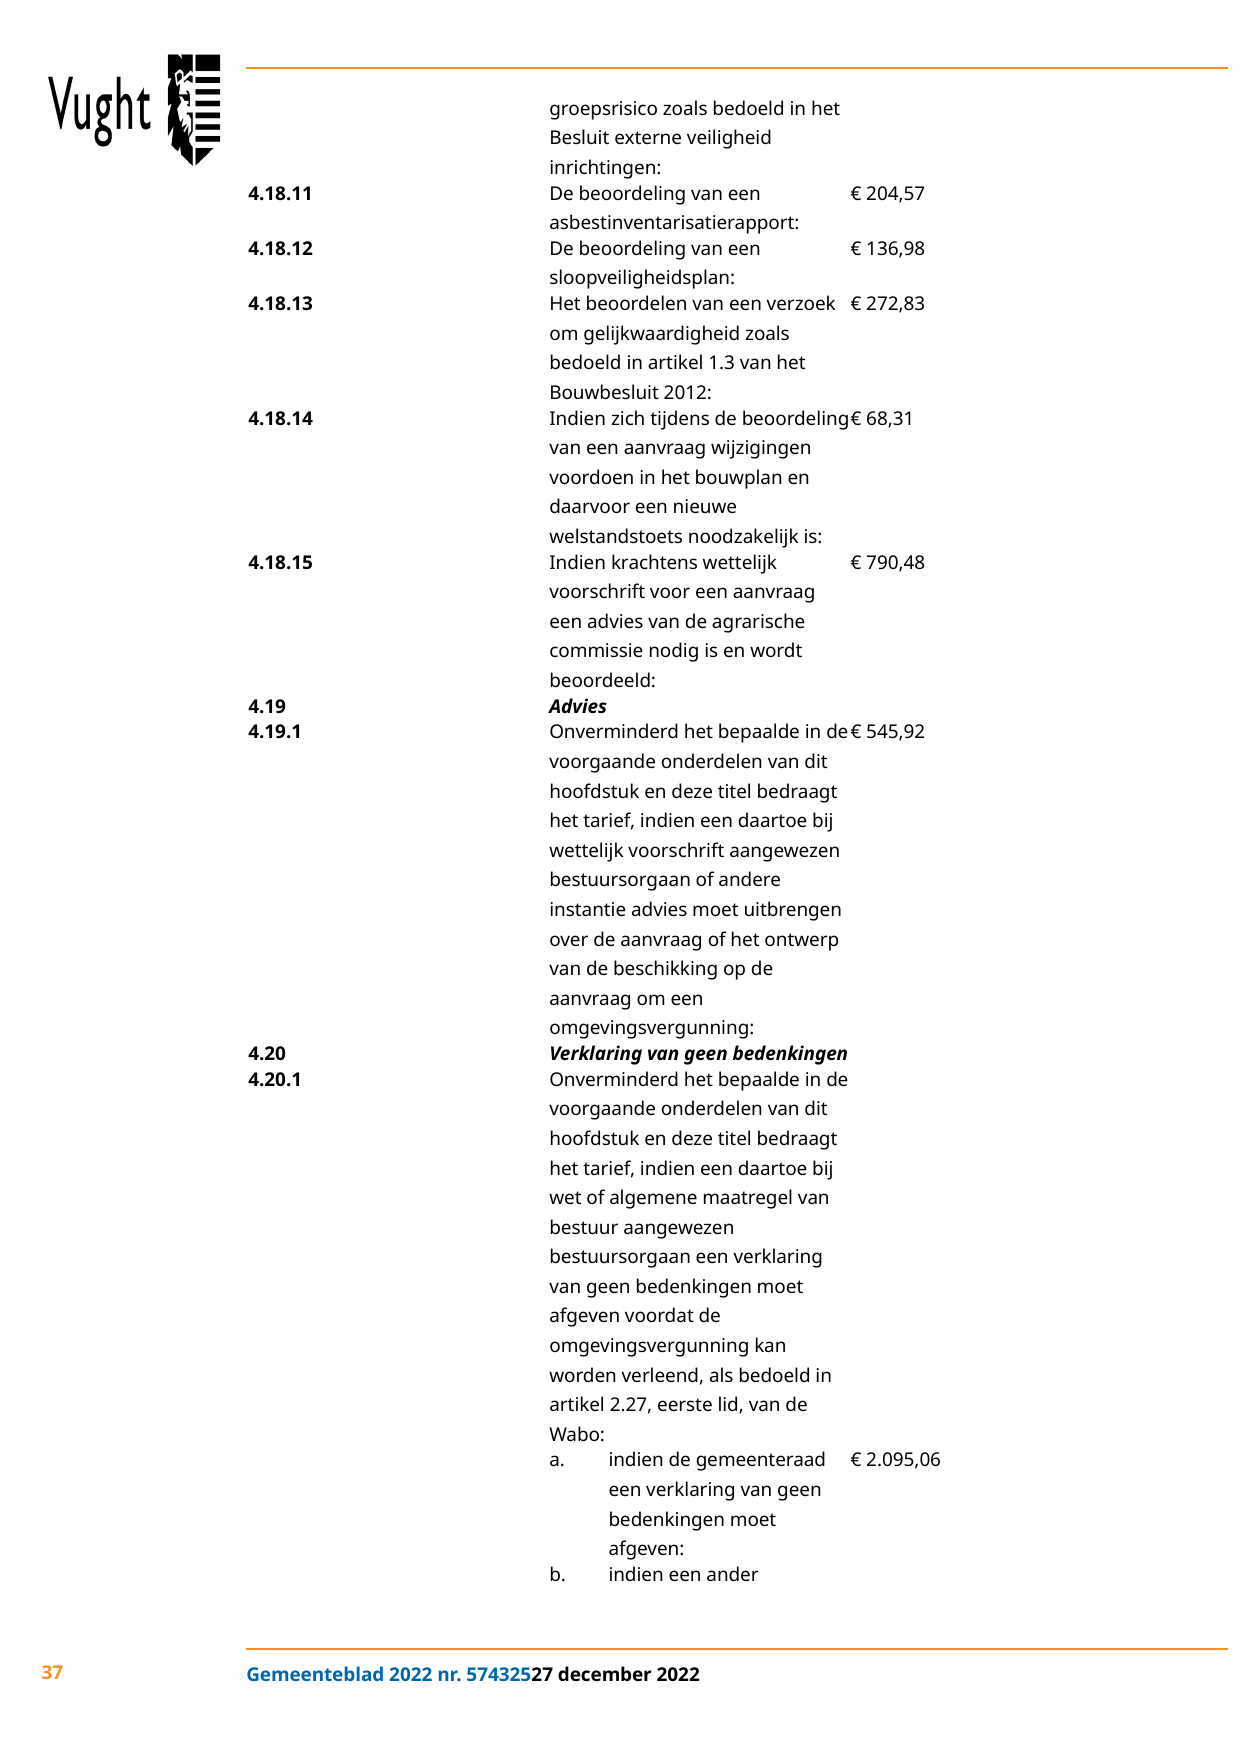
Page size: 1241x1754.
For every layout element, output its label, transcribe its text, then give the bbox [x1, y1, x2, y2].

table_cell Onverminderd het bepaalde in de voorgaande onderdelen van dit hoofdstuk en deze titel bedraagt het tarief, indien een daartoe bij wettelijk voorschrift aangewezen bestuursorgaan of andere instantie advies moet uitbrengen over de aanvraag of het ontwerp van de beschikking op de aanvraag om een omgevingsvergunning: [549, 719, 850, 1040]
table_cell 4.18.12 [248, 235, 549, 290]
table_cell 4.18.13 [248, 290, 549, 405]
table_cell 4.20 [248, 1040, 549, 1066]
table_cell Onverminderd het bepaalde in de voorgaande onderdelen van dit hoofdstuk en deze titel bedraagt het tarief, indien een daartoe bij wet of algemene maatregel van bestuur aangewezen bestuursorgaan een verklaring van geen bedenkingen moet afgeven voordat de omgevingsvergunning kan worden verleend, als bedoeld in artikel 2.27, eerste lid, van de Wabo: [549, 1066, 850, 1447]
table_cell De beoordeling van een sloopveiligheidsplan: [549, 235, 850, 290]
table_cell € 790,48 [850, 549, 1152, 693]
table_cell 4.19 [248, 693, 549, 719]
table_cell [850, 693, 1152, 719]
table_cell 4.18.15 [248, 549, 549, 693]
table_cell [248, 1561, 549, 1587]
table_cell Verklaring van geen bedenkingen [549, 1040, 850, 1066]
table_cell Advies [549, 693, 850, 719]
table_cell indien een ander [549, 1561, 850, 1587]
table_cell 4.20.1 [248, 1066, 549, 1447]
table_cell [850, 1561, 1152, 1587]
table_cell [248, 95, 549, 180]
table_cell € 545,92 [850, 719, 1152, 1040]
table_cell Indien krachtens wettelijk voorschrift voor een aanvraag een advies van de agrarische commissie nodig is en wordt beoordeeld: [549, 549, 850, 693]
table_cell € 136,98 [850, 235, 1152, 290]
table_cell 4.18.14 [248, 405, 549, 549]
table_cell € 204,57 [850, 180, 1152, 235]
table_cell [850, 1066, 1152, 1447]
table_cell € 272,83 [850, 290, 1152, 405]
table_cell [248, 1447, 549, 1561]
table_cell Indien zich tijdens de beoordeling van een aanvraag wijzigingen voordoen in het bouwplan en daarvoor een nieuwe welstandstoets noodzakelijk is: [549, 405, 850, 549]
table_cell indien de gemeenteraad een verklaring van geen bedenkingen moet afgeven: [549, 1447, 850, 1561]
table_cell De beoordeling van een asbestinventarisatierapport: [549, 180, 850, 235]
table_cell € 2.095,06 [850, 1447, 1152, 1561]
table_cell 4.18.11 [248, 180, 549, 235]
table_cell groepsrisico zoals bedoeld in het Besluit externe veiligheid inrichtingen: [549, 95, 850, 180]
table_cell [850, 1040, 1152, 1066]
table_cell € 68,31 [850, 405, 1152, 549]
table_cell 4.19.1 [248, 719, 549, 1040]
picture [41, 47, 231, 172]
table_cell [850, 95, 1152, 180]
table_cell Het beoordelen van een verzoek om gelijkwaardigheid zoals bedoeld in artikel 1.3 van het Bouwbesluit 2012: [549, 290, 850, 405]
